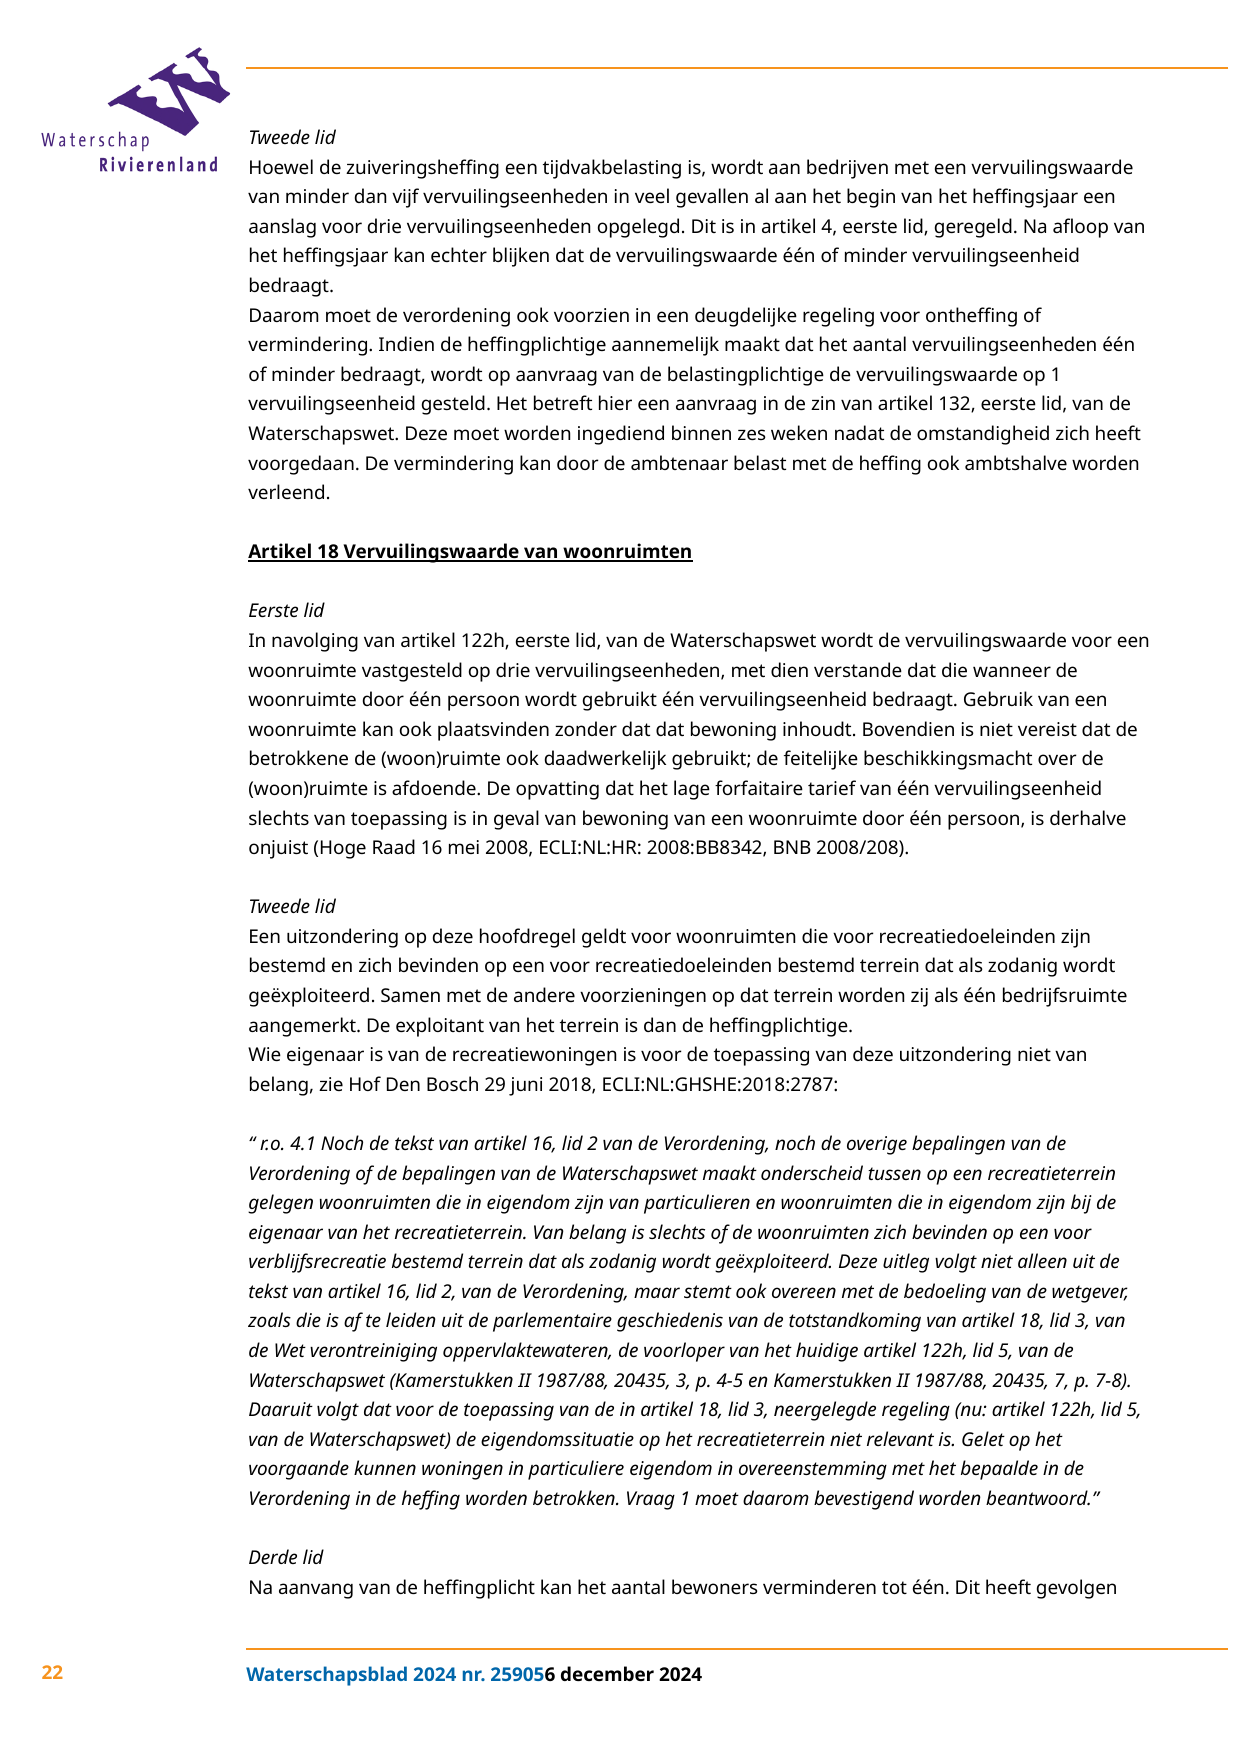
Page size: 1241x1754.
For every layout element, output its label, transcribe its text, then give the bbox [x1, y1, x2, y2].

text “ r.o. 4.1 Noch de tekst van artikel 16, lid 2 van de Verordening, noch de overige bepalingen van de Verordening of de bepalingen van de Waterschapswet maakt onderscheid tussen op een recreatieterrein gelegen woonruimten die in eigendom zijn van particulieren en woonruimten die in eigendom zijn bij de eigenaar van het recreatieterrein. Van belang is slechts of de woonruimten zich bevinden op een voor verblijfsrecreatie bestemd terrein dat als zodanig wordt geëxploiteerd. Deze uitleg volgt niet alleen uit de tekst van artikel 16, lid 2, van de Verordening, maar stemt ook overeen met de bedoeling van de wetgever, zoals die is af te leiden uit de parlementaire geschiedenis van de totstandkoming van artikel 18, lid 3, van de Wet verontreiniging oppervlaktewateren, de voorloper van het huidige artikel 122h, lid 5, van de Waterschapswet (Kamerstukken II 1987/88, 20435, 3, p. 4-5 en Kamerstukken II 1987/88, 20435, 7, p. 7-8). Daaruit volgt dat voor de toepassing van de in artikel 18, lid 3, neergelegde regeling (nu: artikel 122h, lid 5, van de Waterschapswet) de eigendomssituatie op het recreatieterrein niet relevant is. Gelet op het voorgaande kunnen woningen in particuliere eigendom in overeenstemming met het bepaalde in de Verordening in de heffing worden betrokken. Vraag 1 moet daarom bevestigend worden beantwoord.” [248, 1130, 1152, 1511]
text Tweede lid [248, 124, 1152, 150]
text In navolging van artikel 122h, eerste lid, van de Waterschapswet wordt de vervuilingswaarde voor een woonruimte vastgesteld op drie vervuilingseenheden, met dien verstande dat die wanneer de woonruimte door één persoon wordt gebruikt één vervuilingseenheid bedraagt. Gebruik van een woonruimte kan ook plaatsvinden zonder dat dat bewoning inhoudt. Bovendien is niet vereist dat de betrokkene de (woon)ruimte ook daadwerkelijk gebruikt; de feitelijke beschikkingsmacht over de (woon)ruimte is afdoende. De opvatting dat het lage forfaitaire tarief van één vervuilingseenheid slechts van toepassing is in geval van bewoning van een woonruimte door één persoon, is derhalve onjuist (Hoge Raad 16 mei 2008, ECLI:NL:HR: 2008:BB8342, BNB 2008/208). [248, 627, 1152, 860]
text Na aanvang van de heffingplicht kan het aantal bewoners verminderen tot één. Dit heeft gevolgen [248, 1574, 1152, 1600]
text Een uitzondering op deze hoofdregel geldt voor woonruimten die voor recreatiedoeleinden zijn bestemd en zich bevinden op een voor recreatiedoeleinden bestemd terrein dat als zodanig wordt geëxploiteerd. Samen met de andere voorzieningen op dat terrein worden zij als één bedrijfsruimte aangemerkt. De exploitant van het terrein is dan de heffingplichtige. [248, 923, 1152, 1038]
text Daarom moet de verordening ook voorzien in een deugdelijke regeling voor ontheffing of vermindering. Indien de heffingplichtige aannemelijk maakt dat het aantal vervuilingseenheden één of minder bedraagt, wordt op aanvraag van de belastingplichtige de vervuilingswaarde op 1 vervuilingseenheid gesteld. Het betreft hier een aanvraag in de zin van artikel 132, eerste lid, van de Waterschapswet. Deze moet worden ingediend binnen zes weken nadat de omstandigheid zich heeft voorgedaan. De vermindering kan door de ambtenaar belast met de heffing ook ambtshalve worden verleend. [248, 302, 1152, 505]
text Hoewel de zuiveringsheffing een tijdvakbelasting is, wordt aan bedrijven met een vervuilingswaarde van minder dan vijf vervuilingseenheden in veel gevallen al aan het begin van het heffingsjaar een aanslag voor drie vervuilingseenheden opgelegd. Dit is in artikel 4, eerste lid, geregeld. Na afloop van het heffingsjaar kan echter blijken dat de vervuilingswaarde één of minder vervuilingseenheid bedraagt. [248, 154, 1152, 298]
text Eerste lid [248, 598, 1152, 623]
text Tweede lid [248, 893, 1152, 919]
picture [41, 47, 231, 172]
text Wie eigenaar is van de recreatiewoningen is voor de toepassing van deze uitzondering niet van belang, zie Hof Den Bosch 29 juni 2018, ECLI:NL:GHSHE:2018:2787: [248, 1041, 1152, 1097]
text Derde lid [248, 1544, 1152, 1570]
text Artikel 18 Vervuilingswaarde van woonruimten [248, 538, 1152, 564]
